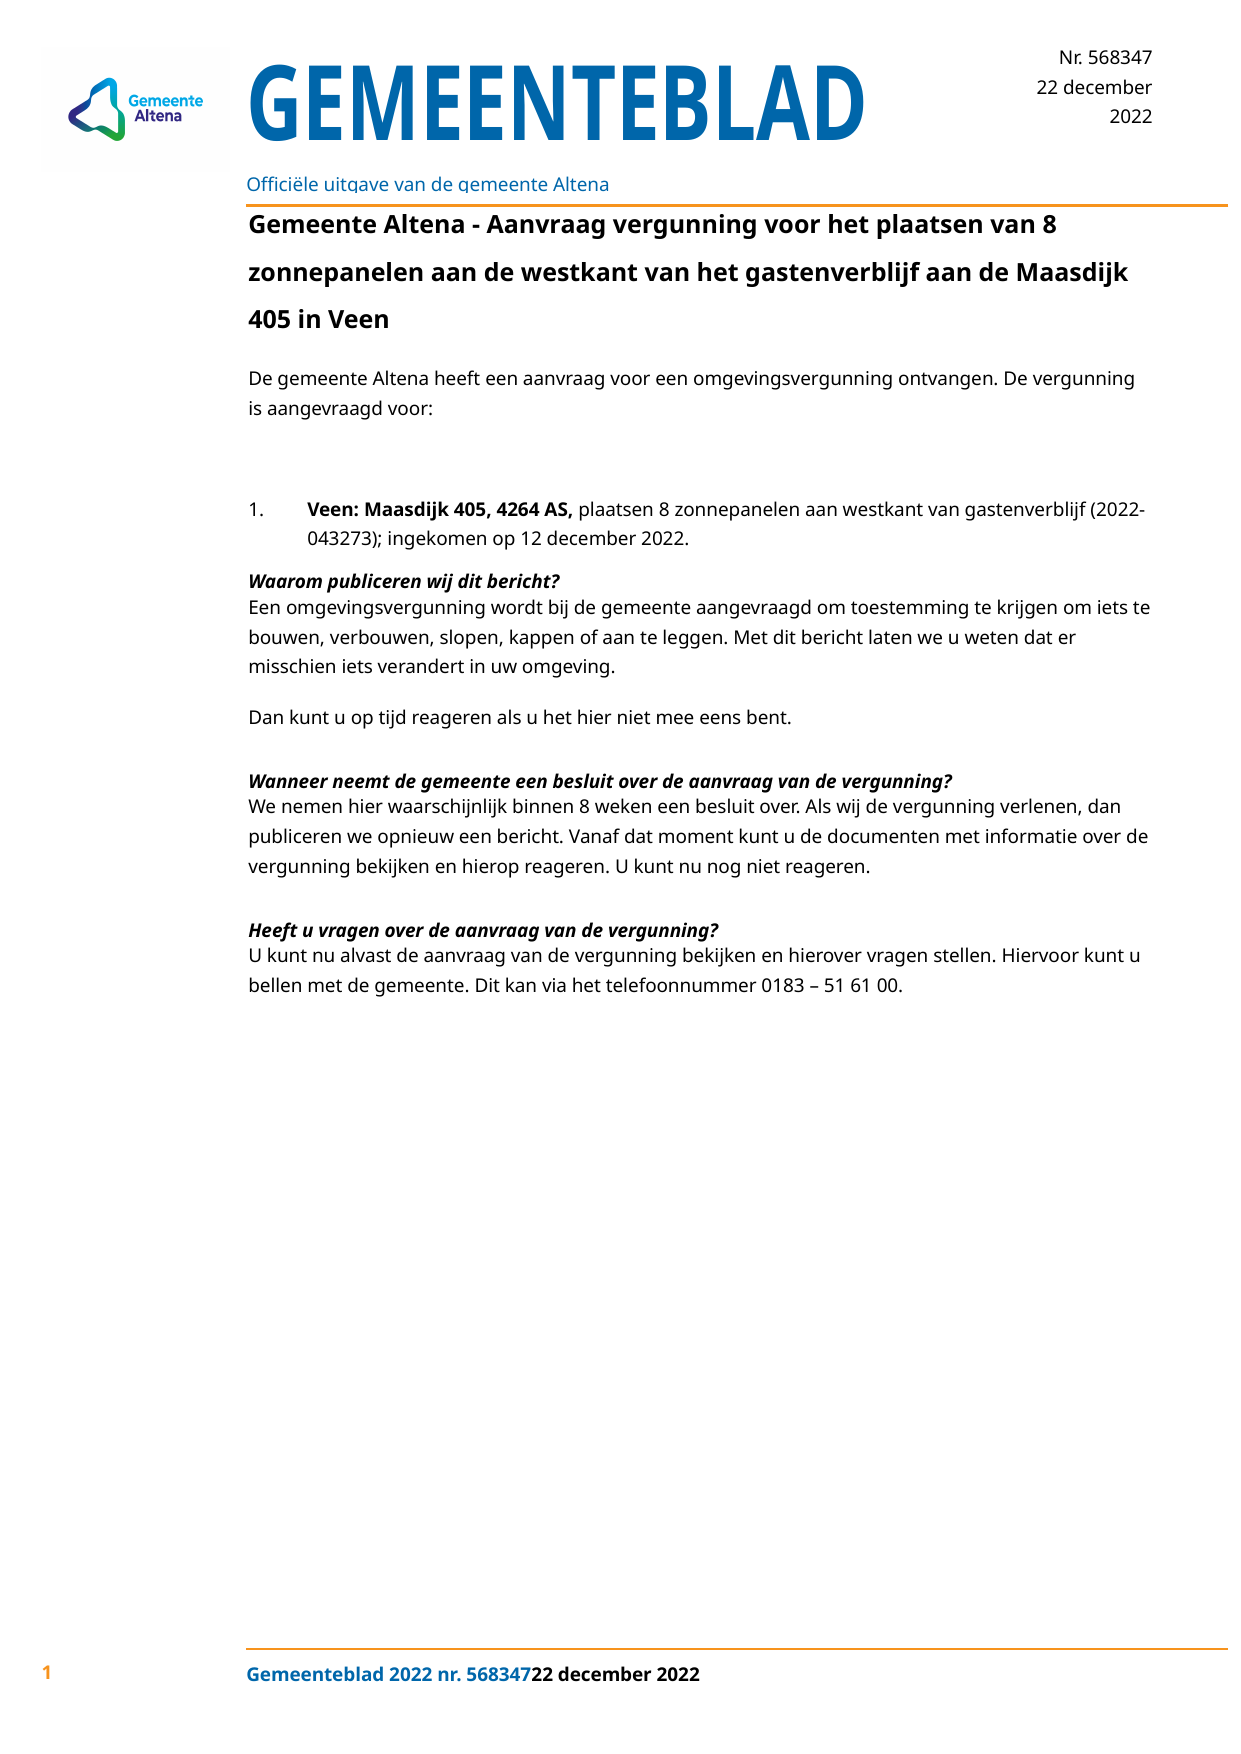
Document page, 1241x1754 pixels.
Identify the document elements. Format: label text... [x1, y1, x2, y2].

text Dan kunt u op tijd reageren als u het hier niet mee eens bent. [248, 704, 1152, 730]
text U kunt nu alvast de aanvraag van de vergunning bekijken en hierover vragen stellen. Hiervoor kunt u bellen met de gemeente. Dit kan via het telefoonnummer 0183 – 51 61 00. [248, 942, 1152, 998]
text Heeft u vragen over de aanvraag van de vergunning? [248, 917, 1152, 942]
text Wanneer neemt de gemeente een besluit over de aanvraag van de vergunning? [248, 768, 1152, 794]
text Een omgevingsvergunning wordt bij de gemeente aangevraagd om toestemming te krijgen om iets te bouwen, verbouwen, slopen, kappen of aan te leggen. Met dit bericht laten we u weten dat er misschien iets verandert in uw omgeving. [248, 594, 1152, 679]
text We nemen hier waarschijnlijk binnen 8 weken een besluit over. Als wij de vergunning verlenen, dan publiceren we opnieuw een bericht. Vanaf dat moment kunt u de documenten met informatie over de vergunning bekijken en hierop reageren. U kunt nu nog niet reageren. [248, 794, 1152, 878]
list Veen: Maasdijk 405, 4264 AS, plaatsen 8 zonnepanelen aan westkant van gastenverblijf (2022-043273); ingekomen op 12 december 2022. [248, 496, 1152, 551]
text Waarom publiceren wij dit bericht? [248, 569, 1152, 594]
text De gemeente Altena heeft een aanvraag voor een omgevingsvergunning ontvangen. De vergunning is aangevraagd voor: [248, 366, 1152, 421]
picture [41, 47, 231, 172]
text Gemeente Altena - Aanvraag vergunning voor het plaatsen van 8 zonnepanelen aan de westkant van het gastenverblijf aan de Maasdijk 405 in Veen [248, 207, 1152, 336]
